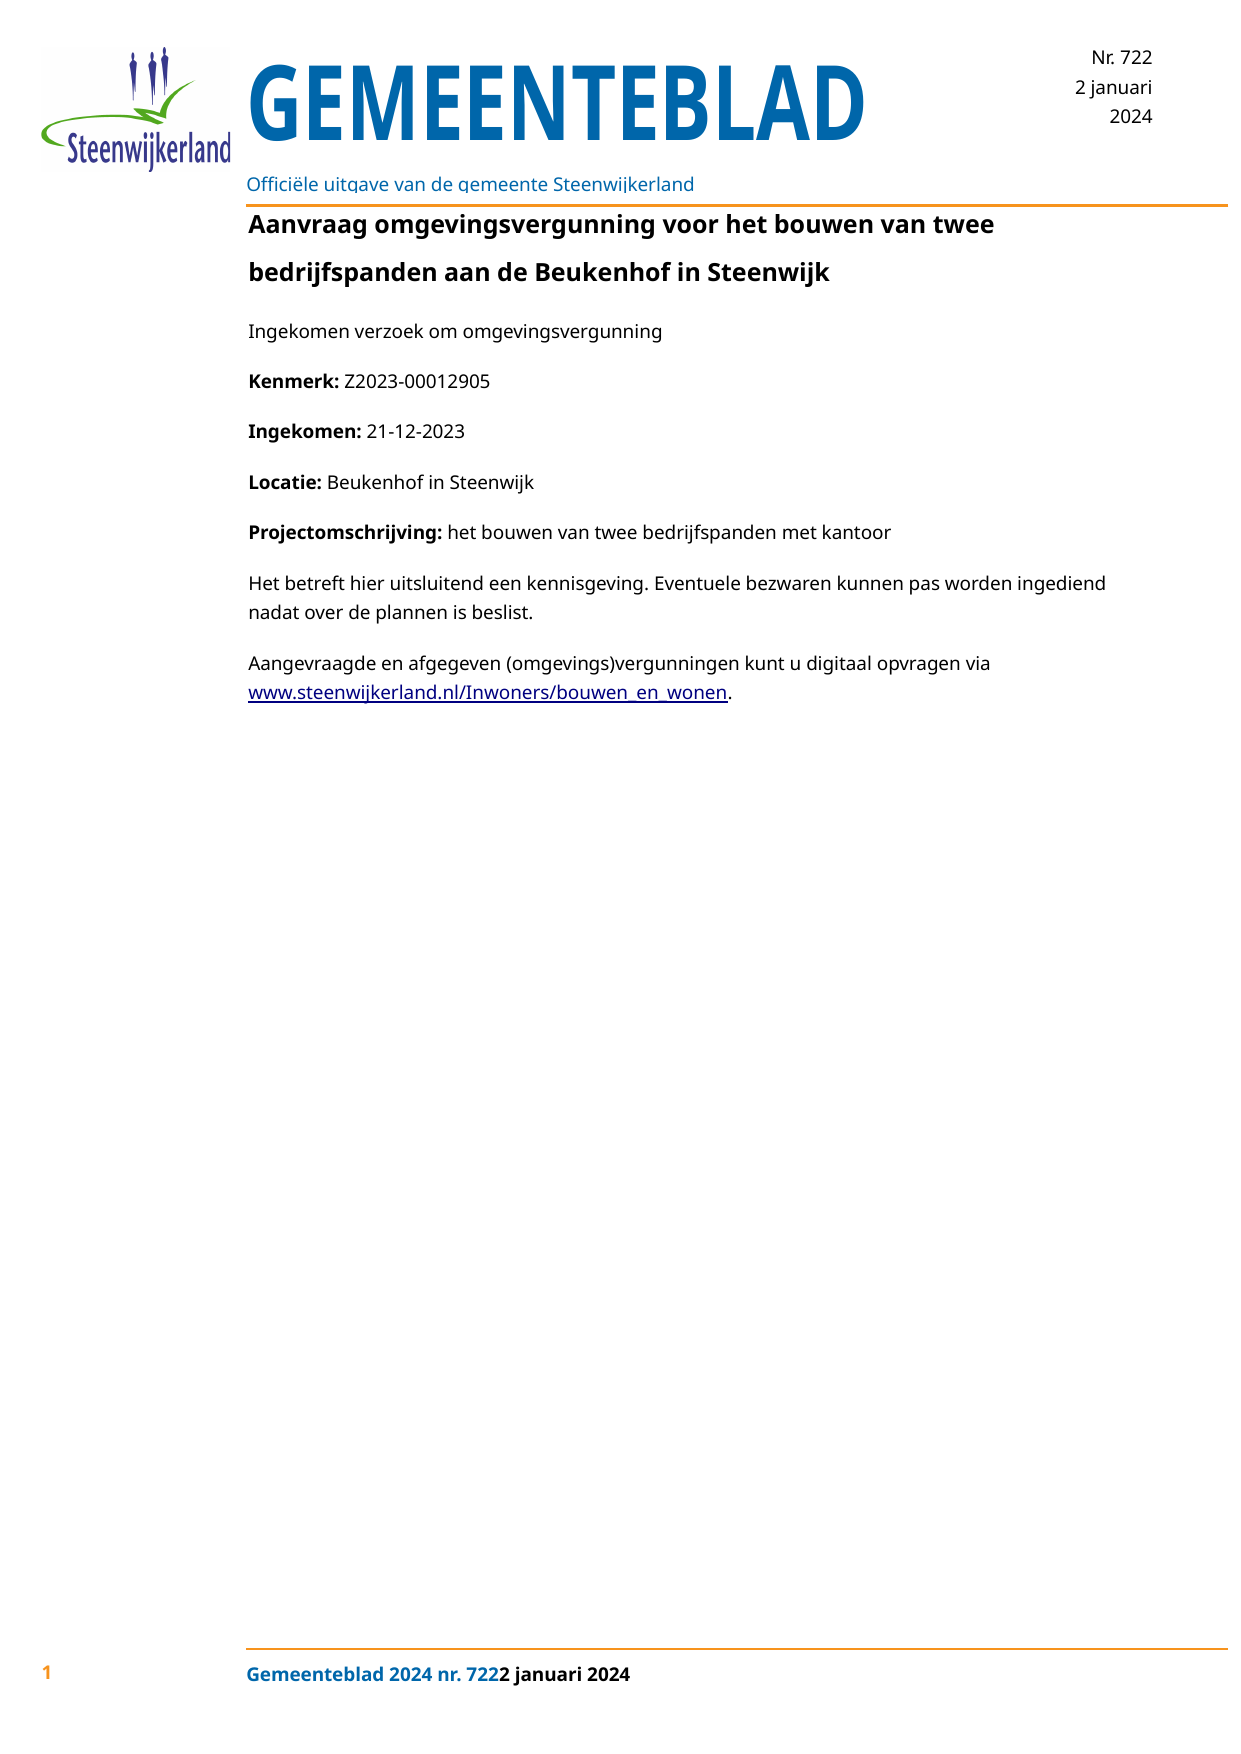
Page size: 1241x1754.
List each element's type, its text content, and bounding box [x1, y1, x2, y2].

picture [41, 47, 231, 172]
text Kenmerk: Z2023-00012905 [248, 368, 1152, 394]
text Aangevraagde en afgegeven (omgevings)vergunningen kunt u digitaal opvragen via www.steenwijkerland.nl/Inwoners/bouwen_en_wonen. [248, 650, 1152, 705]
text Ingekomen: 21-12-2023 [248, 419, 1152, 444]
text Aanvraag omgevingsvergunning voor het bouwen van twee bedrijfspanden aan de Beukenhof in Steenwijk [248, 207, 1152, 288]
text Locatie: Beukenhof in Steenwijk [248, 469, 1152, 495]
text Projectomschrijving: het bouwen van twee bedrijfspanden met kantoor [248, 519, 1152, 545]
text Het betreft hier uitsluitend een kennisgeving. Eventuele bezwaren kunnen pas worden ingediend nadat over de plannen is beslist. [248, 570, 1152, 625]
text Ingekomen verzoek om omgevingsvergunning [248, 318, 1152, 344]
